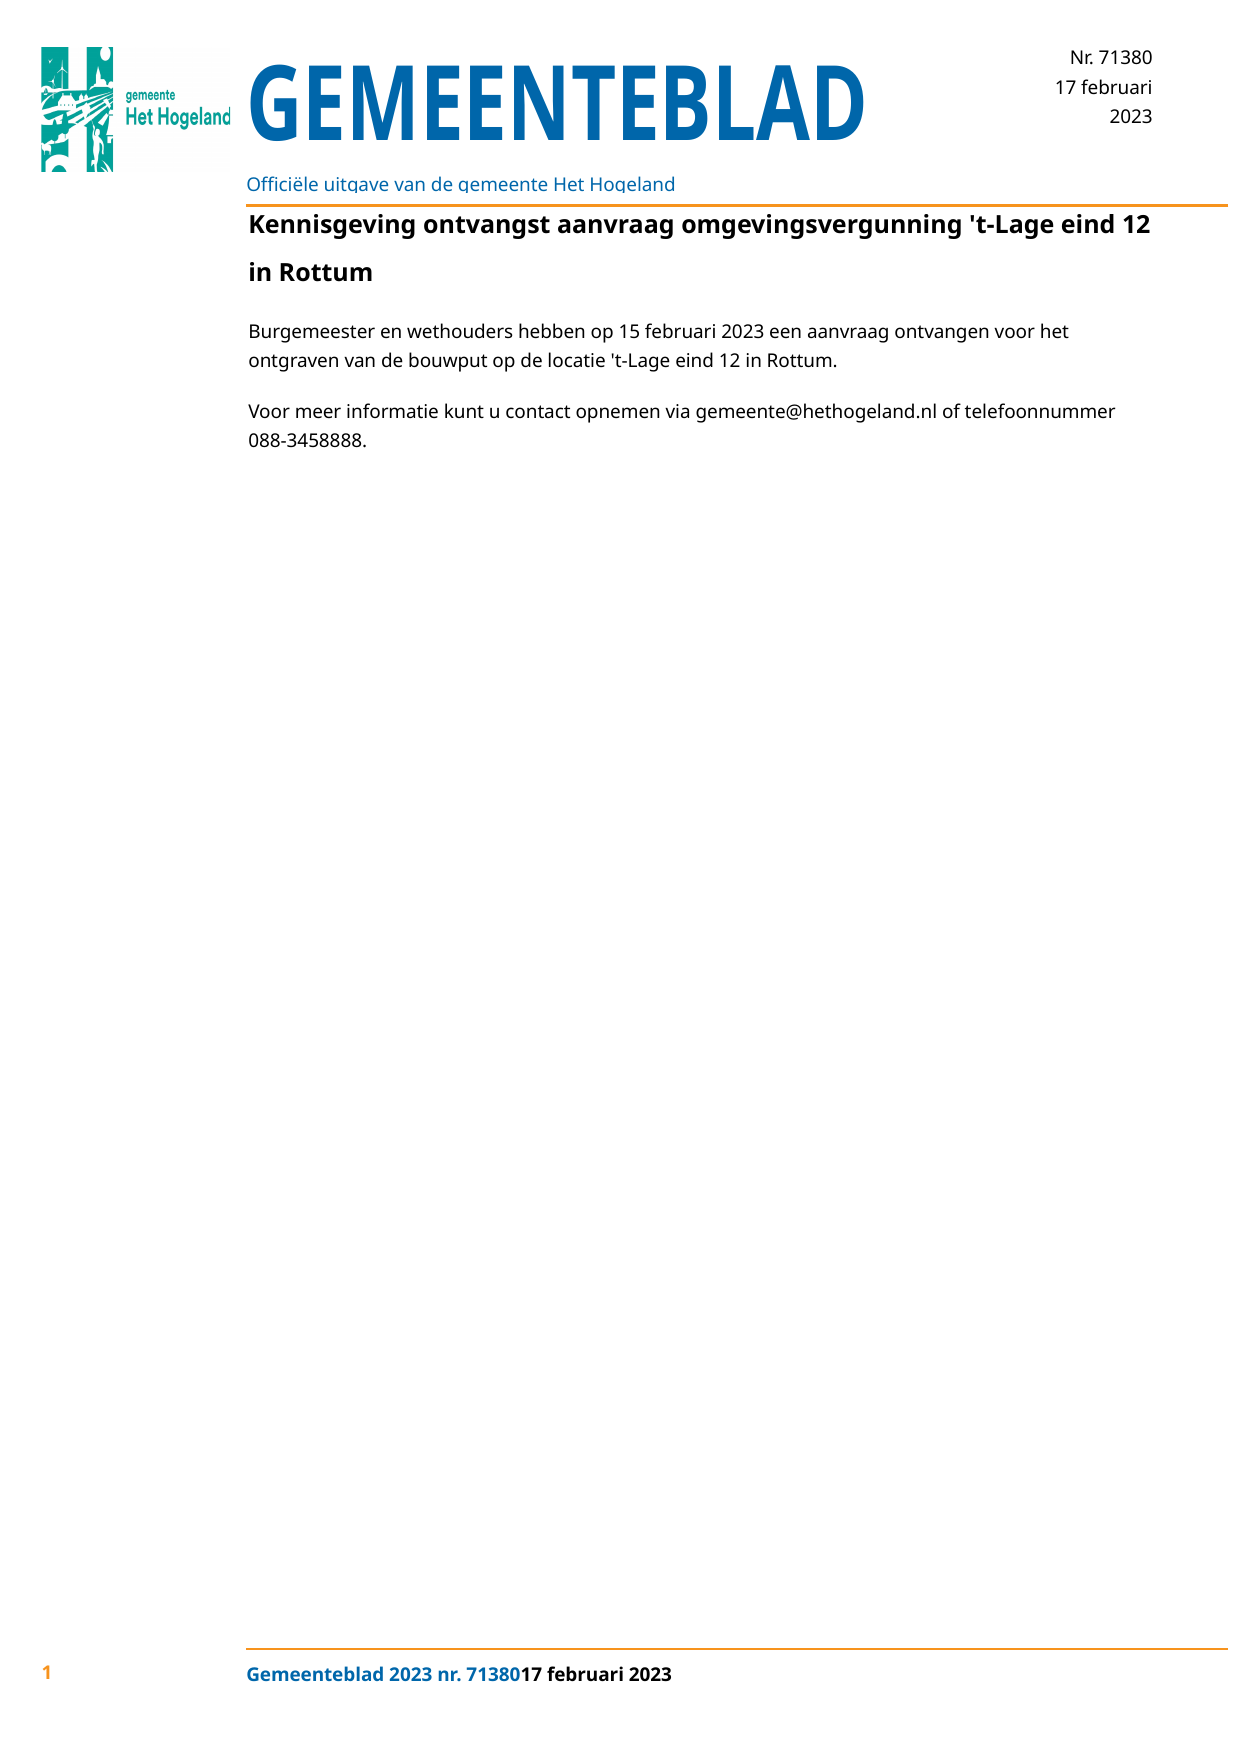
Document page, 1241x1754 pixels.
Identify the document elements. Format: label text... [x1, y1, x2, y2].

text Voor meer informatie kunt u contact opnemen via gemeente@hethogeland.nl of telefoonnummer 088-3458888. [248, 398, 1152, 453]
text Burgemeester en wethouders hebben op 15 februari 2023 een aanvraag ontvangen voor het ontgraven van de bouwput op de locatie 't-Lage eind 12 in Rottum. [248, 318, 1152, 373]
text Kennisgeving ontvangst aanvraag omgevingsvergunning 't-Lage eind 12 in Rottum [248, 207, 1152, 288]
picture [41, 47, 231, 172]
